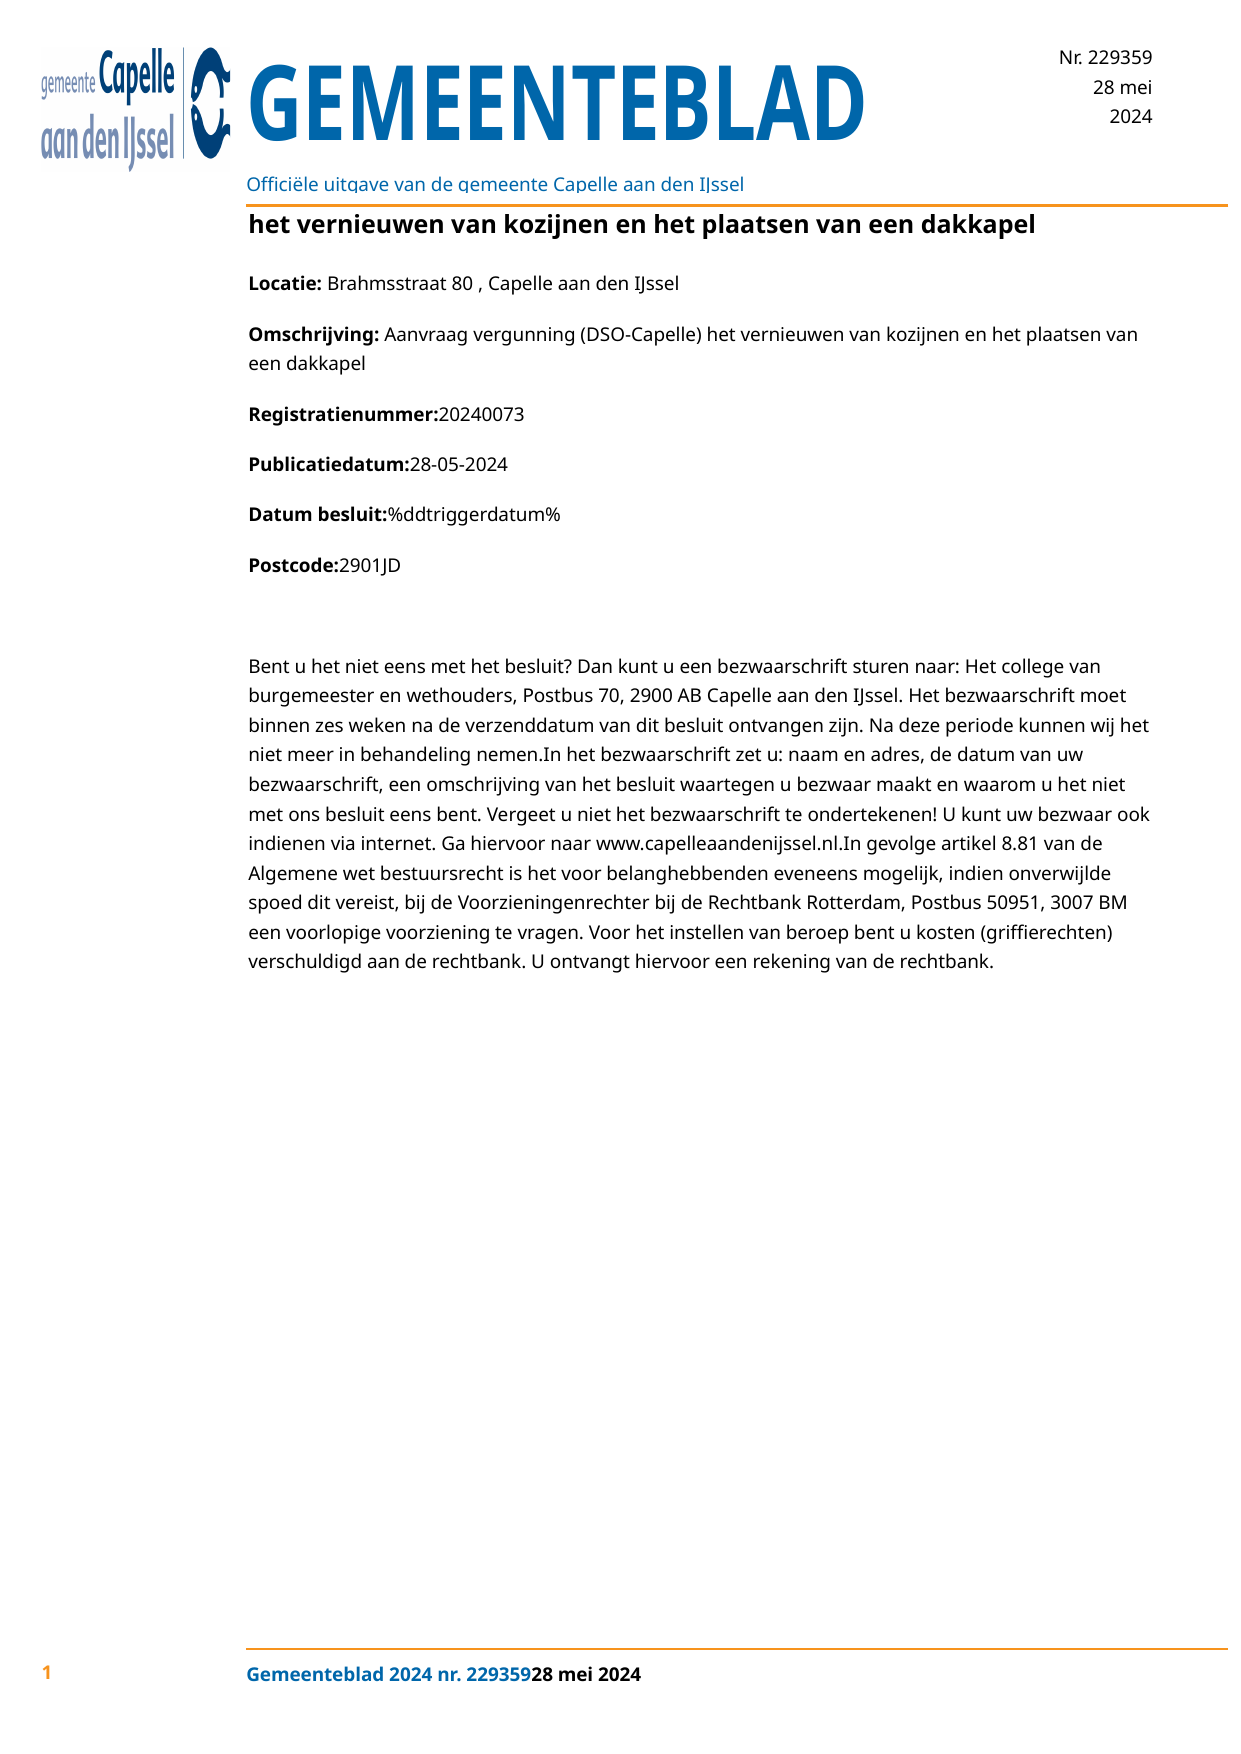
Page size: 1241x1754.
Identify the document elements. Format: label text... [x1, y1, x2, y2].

text Registratienummer:20240073 [248, 401, 1152, 426]
text Datum besluit:%ddtriggerdatum% [248, 502, 1152, 527]
text Omschrijving: Aanvraag vergunning (DSO-Capelle) het vernieuwen van kozijnen en het plaatsen van een dakkapel [248, 321, 1152, 376]
text Locatie: Brahmsstraat 80 , Capelle aan den IJssel [248, 270, 1152, 296]
text Publicatiedatum:28-05-2024 [248, 451, 1152, 477]
text Bent u het niet eens met het besluit? Dan kunt u een bezwaarschrift sturen naar: Het college van burgemeester en wethouders, Postbus 70, 2900 AB Capelle aan den IJssel. Het bezwaarschrift moet binnen zes weken na de verzenddatum van dit besluit ontvangen zijn. Na deze periode kunnen wij het niet meer in behandeling nemen.In het bezwaarschrift zet u: naam en adres, de datum van uw bezwaarschrift, een omschrijving van het besluit waartegen u bezwaar maakt en waarom u het niet met ons besluit eens bent. Vergeet u niet het bezwaarschrift te ondertekenen! U kunt uw bezwaar ook indienen via internet. Ga hiervoor naar www.capelleaandenijssel.nl.In gevolge artikel 8.81 van de Algemene wet bestuursrecht is het voor belanghebbenden eveneens mogelijk, indien onverwijlde spoed dit vereist, bij de Voorzieningenrechter bij de Rechtbank Rotterdam, Postbus 50951, 3007 BM een voorlopige voorziening te vragen. Voor het instellen van beroep bent u kosten (griffierechten) verschuldigd aan de rechtbank. U ontvangt hiervoor een rekening van de rechtbank. [248, 653, 1152, 974]
text Postcode:2901JD [248, 552, 1152, 578]
text het vernieuwen van kozijnen en het plaatsen van een dakkapel [248, 207, 1152, 241]
picture [41, 47, 231, 172]
